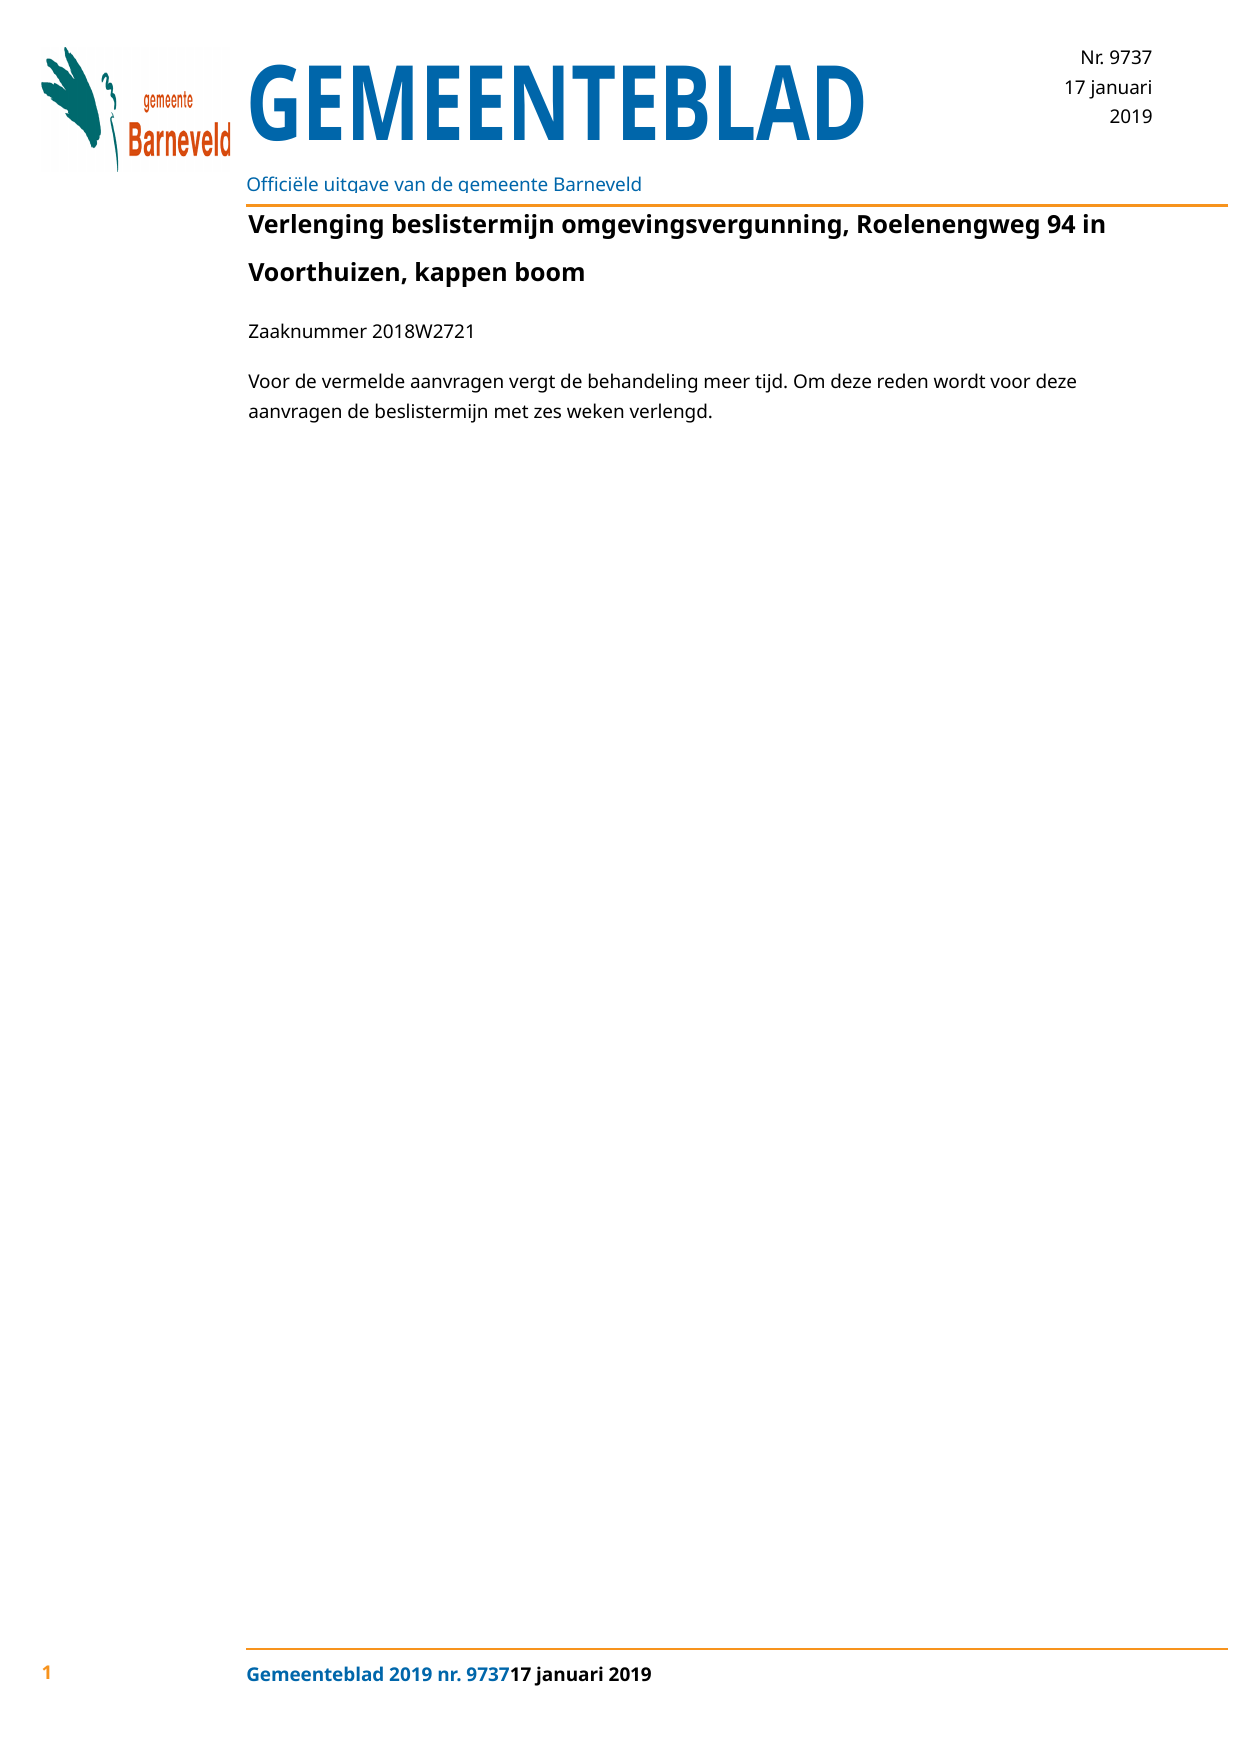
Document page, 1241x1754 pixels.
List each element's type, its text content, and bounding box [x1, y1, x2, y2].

text Voor de vermelde aanvragen vergt de behandeling meer tijd. Om deze reden wordt voor deze aanvragen de beslistermijn met zes weken verlengd. [248, 368, 1152, 424]
picture [41, 47, 231, 172]
text Zaaknummer 2018W2721 [248, 318, 1152, 344]
text Verlenging beslistermijn omgevingsvergunning, Roelenengweg 94 in Voorthuizen, kappen boom [248, 207, 1152, 288]
